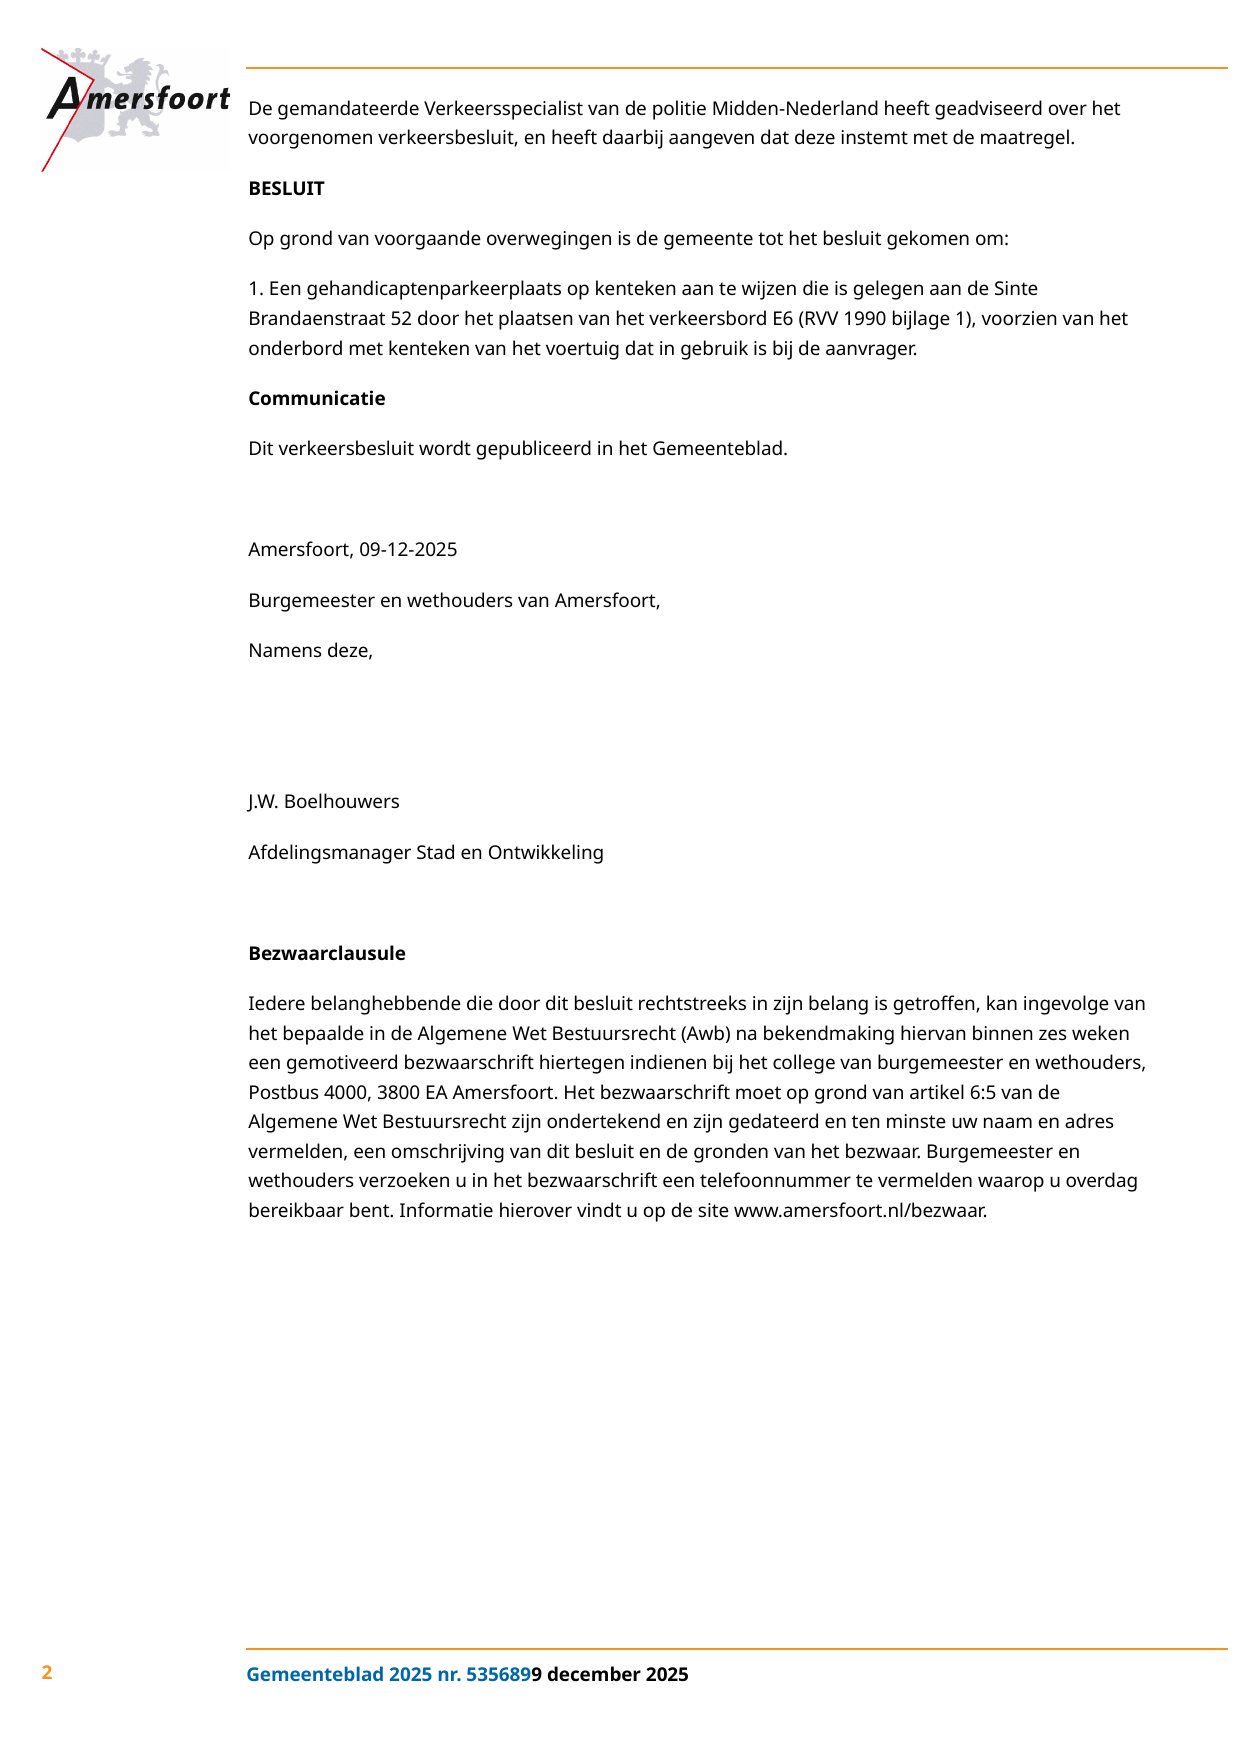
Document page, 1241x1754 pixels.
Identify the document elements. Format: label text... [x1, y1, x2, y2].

text Dit verkeersbesluit wordt gepubliceerd in het Gemeenteblad. [248, 436, 1152, 461]
text Op grond van voorgaande overwegingen is de gemeente tot het besluit gekomen om: [248, 225, 1152, 251]
text De gemandateerde Verkeersspecialist van de politie Midden-Nederland heeft geadviseerd over het voorgenomen verkeersbesluit, en heeft daarbij aangeven dat deze instemt met de maatregel. [248, 95, 1152, 150]
text BESLUIT [248, 175, 1152, 201]
text Iedere belanghebbende die door dit besluit rechtstreeks in zijn belang is getroffen, kan ingevolge van het bepaalde in de Algemene Wet Bestuursrecht (Awb) na bekendmaking hiervan binnen zes weken een gemotiveerd bezwaarschrift hiertegen indienen bij het college van burgemeester en wethouders, Postbus 4000, 3800 EA Amersfoort. Het bezwaarschrift moet op grond van artikel 6:5 van de Algemene Wet Bestuursrecht zijn ondertekend en zijn gedateerd en ten minste uw naam en adres vermelden, een omschrijving van dit besluit en de gronden van het bezwaar. Burgemeester en wethouders verzoeken u in het bezwaarschrift een telefoonnummer te vermelden waarop u overdag bereikbaar bent. Informatie hierover vindt u op de site www.amersfoort.nl/bezwaar. [248, 990, 1152, 1223]
text Communicatie [248, 385, 1152, 411]
text Namens deze, [248, 637, 1152, 663]
text 1. Een gehandicaptenparkeerplaats op kenteken aan te wijzen die is gelegen aan de Sinte Brandaenstraat 52 door het plaatsen van het verkeersbord E6 (RVV 1990 bijlage 1), voorzien van het onderbord met kenteken van het voertuig dat in gebruik is bij de aanvrager. [248, 276, 1152, 361]
text Afdelingsmanager Stad en Ontwikkeling [248, 839, 1152, 865]
text Amersfoort, 09-12-2025 [248, 536, 1152, 562]
text Burgemeester en wethouders van Amersfoort, [248, 587, 1152, 613]
picture [41, 47, 231, 172]
text Bezwaarclausule [248, 940, 1152, 966]
text J.W. Boelhouwers [248, 788, 1152, 814]
